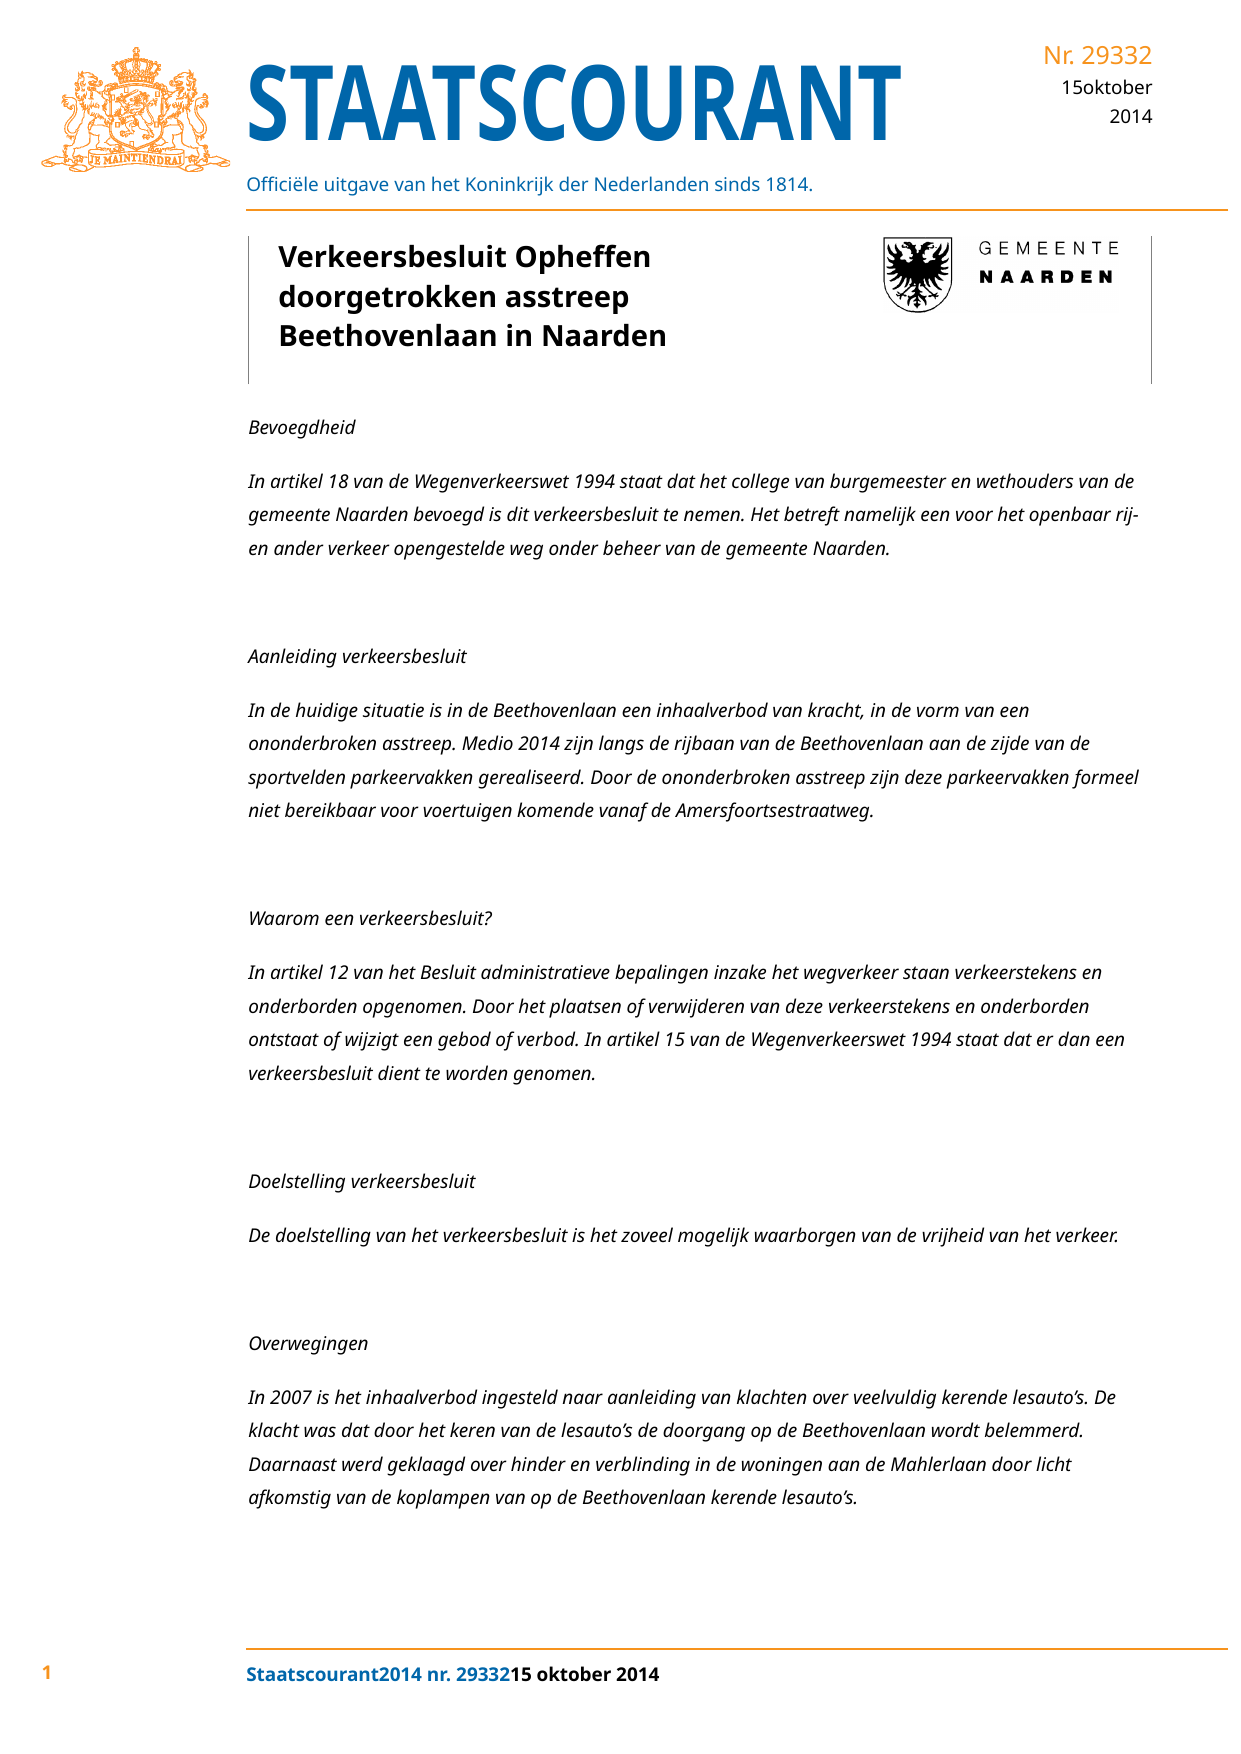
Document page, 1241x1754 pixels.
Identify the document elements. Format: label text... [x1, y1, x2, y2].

text In de huidige situatie is in de Beethovenlaan een inhaalverbod van kracht, in de vorm van een ononderbroken asstreep. Medio 2014 zijn langs de rijbaan van de Beethovenlaan aan de zijde van de sportvelden parkeervakken gerealiseerd. Door de ononderbroken asstreep zijn deze parkeervakken formeel niet bereikbaar voor voertuigen komende vanaf de Amersfoortsestraatweg. [248, 697, 1152, 823]
text In artikel 12 van het Besluit administratieve bepalingen inzake het wegverkeer staan verkeerstekens en onderborden opgenomen. Door het plaatsen of verwijderen van deze verkeerstekens en onderborden ontstaat of wijzigt een gebod of verbod. In artikel 15 van de Wegenverkeerswet 1994 staat dat er dan een verkeersbesluit dient te worden genomen. [248, 959, 1152, 1086]
text Aanleiding verkeersbesluit [248, 643, 1152, 669]
picture [41, 47, 231, 172]
text De doelstelling van het verkeersbesluit is het zoveel mogelijk waarborgen van de vrijheid van het verkeer. [248, 1222, 1152, 1248]
text Overwegingen [248, 1330, 1152, 1356]
text Bevoegdheid [248, 414, 1152, 440]
text In 2007 is het inhaalverbod ingesteld naar aanleiding van klachten over veelvuldig kerende lesauto’s. De klacht was dat door het keren van de lesauto’s de doorgang op de Beethovenlaan wordt belemmerd. Daarnaast werd geklaagd over hinder en verblinding in de woningen aan de Mahlerlaan door licht afkomstig van de koplampen van op de Beethovenlaan kerende lesauto’s. [248, 1384, 1152, 1510]
table_header [850, 236, 1151, 384]
table_header Verkeersbesluit Opheffen doorgetrokken asstreep Beethovenlaan in Naarden [249, 236, 850, 384]
picture [882, 236, 1119, 313]
text In artikel 18 van de Wegenverkeerswet 1994 staat dat het college van burgemeester en wethouders van de gemeente Naarden bevoegd is dit verkeersbesluit te nemen. Het betreft namelijk een voor het openbaar rij- en ander verkeer opengestelde weg onder beheer van de gemeente Naarden. [248, 468, 1152, 561]
text Waarom een verkeersbesluit? [248, 906, 1152, 931]
text Doelstelling verkeersbesluit [248, 1168, 1152, 1194]
